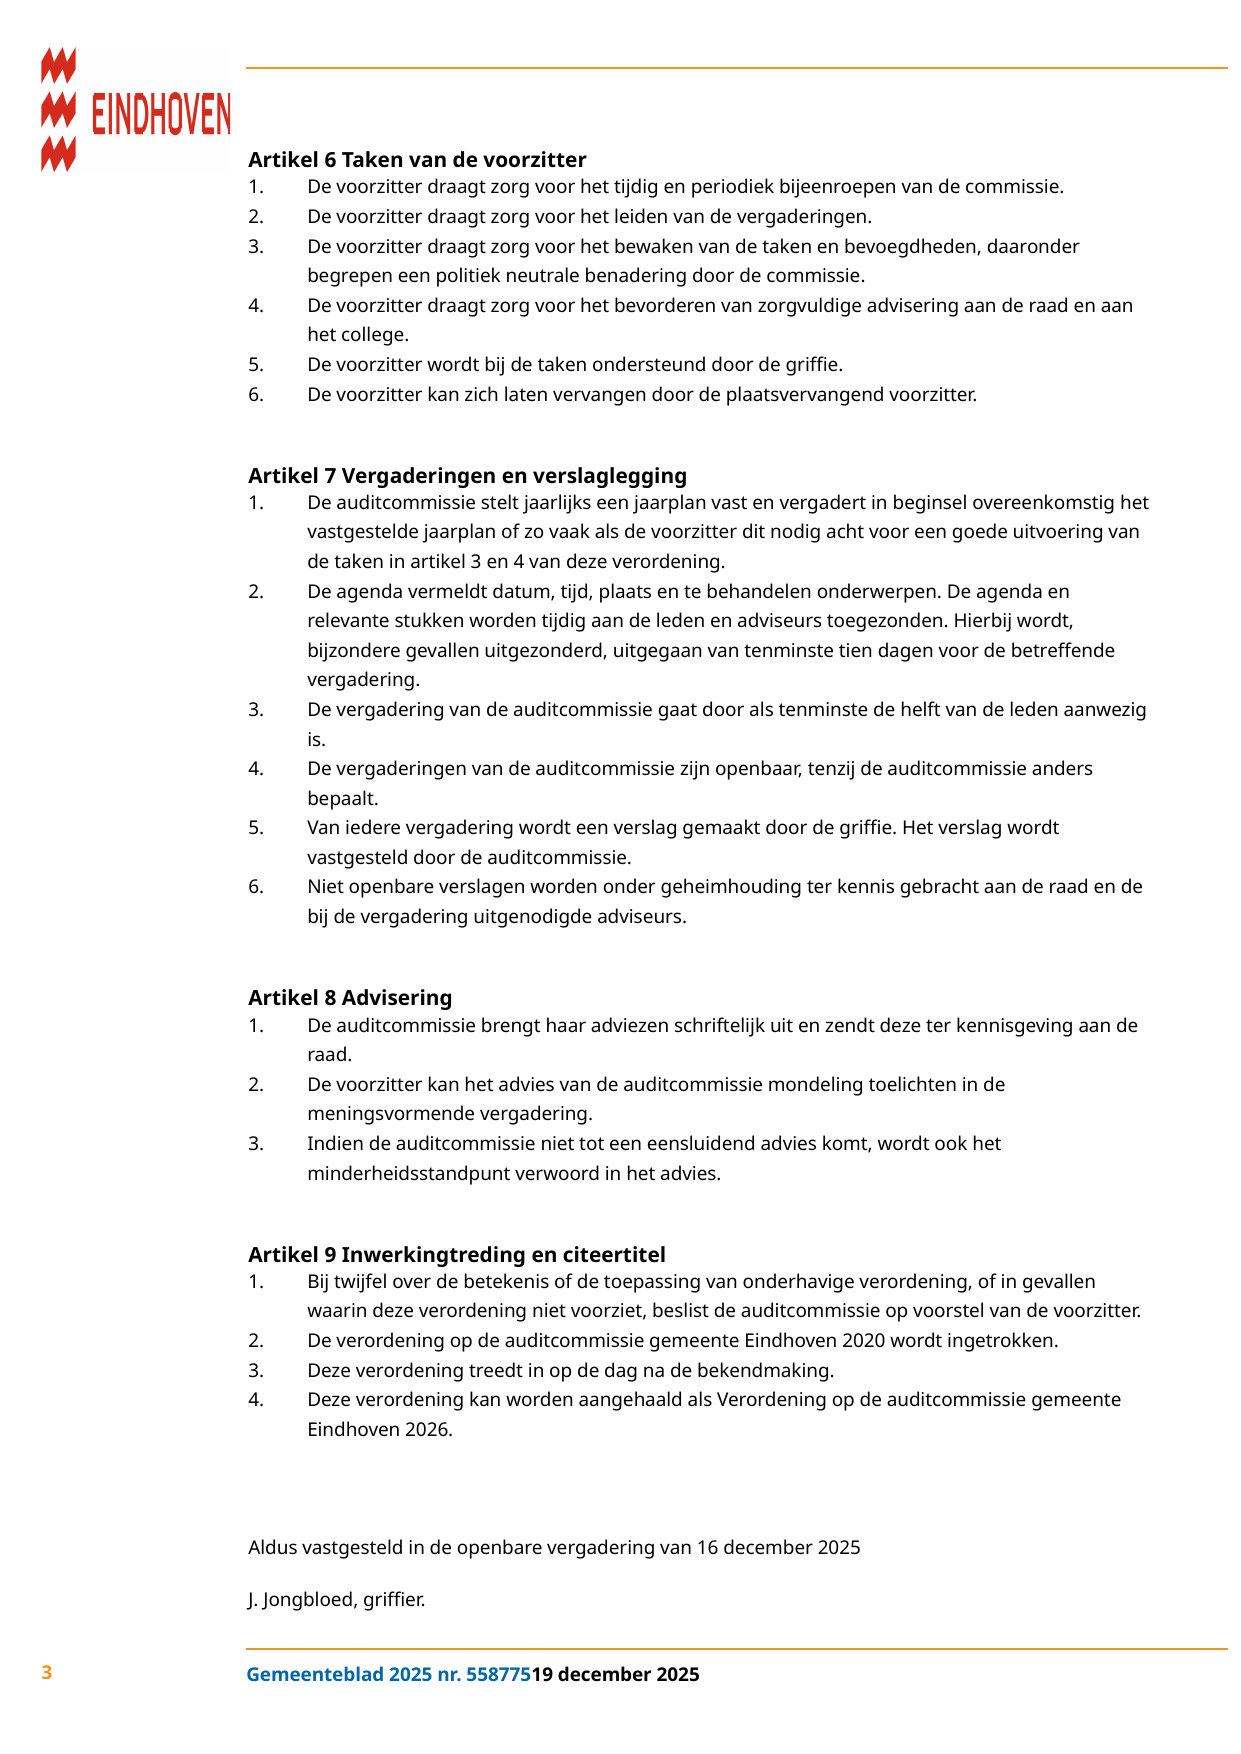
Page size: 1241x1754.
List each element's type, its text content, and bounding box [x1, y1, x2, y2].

list Indien de auditcommissie niet tot een eensluidend advies komt, wordt ook het minderheidsstandpunt verwoord in het advies. [248, 1130, 1152, 1185]
text Artikel 6 Taken van de voorzitter [248, 145, 1152, 174]
text J. Jongbloed, griffier. [248, 1586, 1152, 1612]
text Artikel 8 Advisering [248, 983, 1152, 1012]
picture [41, 47, 231, 172]
list De voorzitter draagt zorg voor het tijdig en periodiek bijeenroepen van de commissie. [248, 174, 1152, 199]
text Artikel 9 Inwerkingtreding en citeertitel [248, 1240, 1152, 1268]
list Niet openbare verslagen worden onder geheimhouding ter kennis gebracht aan de raad en de bij de vergadering uitgenodigde adviseurs. [248, 874, 1152, 929]
list De vergadering van de auditcommissie gaat door als tenminste de helft van de leden aanwezig is. [248, 696, 1152, 752]
list De voorzitter draagt zorg voor het bewaken van de taken en bevoegdheden, daaronder begrepen een politiek neutrale benadering door de commissie. [248, 233, 1152, 288]
text Aldus vastgesteld in de openbare vergadering van 16 december 2025 [248, 1534, 1152, 1560]
list De voorzitter kan het advies van de auditcommissie mondeling toelichten in de meningsvormende vergadering. [248, 1071, 1152, 1126]
list Van iedere vergadering wordt een verslag gemaakt door de griffie. Het verslag wordt vastgesteld door de auditcommissie. [248, 814, 1152, 870]
list De voorzitter draagt zorg voor het leiden van de vergaderingen. [248, 203, 1152, 229]
list Deze verordening treedt in op de dag na de bekendmaking. [248, 1357, 1152, 1383]
list De agenda vermeldt datum, tijd, plaats en te behandelen onderwerpen. De agenda en relevante stukken worden tijdig aan de leden en adviseurs toegezonden. Hierbij wordt, bijzondere gevallen uitgezonderd, uitgegaan van tenminste tien dagen voor de betreffende vergadering. [248, 578, 1152, 692]
list De voorzitter kan zich laten vervangen door de plaatsvervangend voorzitter. [248, 381, 1152, 406]
list Bij twijfel over de betekenis of de toepassing van onderhavige verordening, of in gevallen waarin deze verordening niet voorziet, beslist de auditcommissie op voorstel van de voorzitter. [248, 1268, 1152, 1323]
list De auditcommissie stelt jaarlijks een jaarplan vast en vergadert in beginsel overeenkomstig het vastgestelde jaarplan of zo vaak als de voorzitter dit nodig acht voor een goede uitvoering van de taken in artikel 3 en 4 van deze verordening. [248, 489, 1152, 574]
list De vergaderingen van de auditcommissie zijn openbaar, tenzij de auditcommissie anders bepaalt. [248, 755, 1152, 811]
list De voorzitter draagt zorg voor het bevorderen van zorgvuldige advisering aan de raad en aan het college. [248, 292, 1152, 347]
list De auditcommissie brengt haar adviezen schriftelijk uit en zendt deze ter kennisgeving aan de raad. [248, 1012, 1152, 1067]
list Deze verordening kan worden aangehaald als Verordening op de auditcommissie gemeente Eindhoven 2026. [248, 1386, 1152, 1442]
list De voorzitter wordt bij de taken ondersteund door de griffie. [248, 351, 1152, 377]
text Artikel 7 Vergaderingen en verslaglegging [248, 461, 1152, 489]
list De verordening op de auditcommissie gemeente Eindhoven 2020 wordt ingetrokken. [248, 1327, 1152, 1353]
